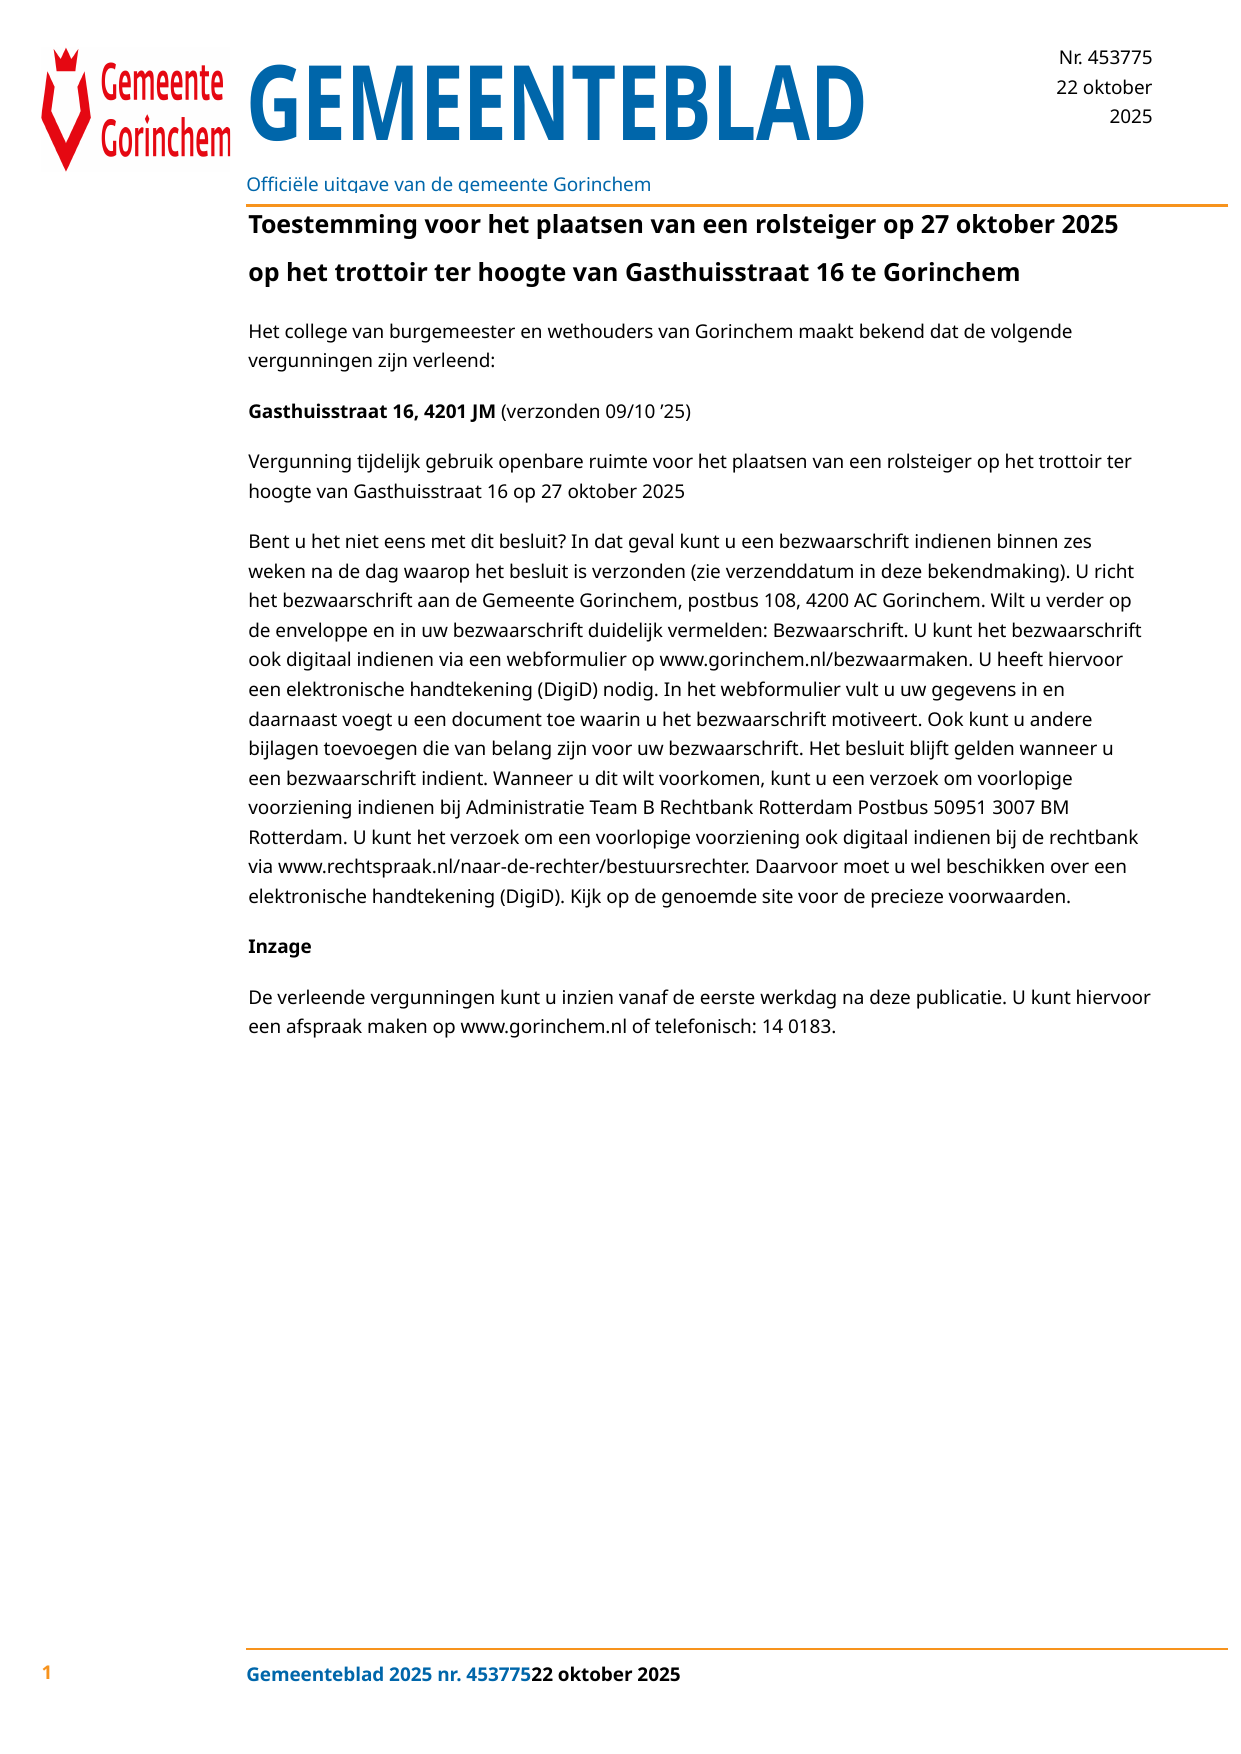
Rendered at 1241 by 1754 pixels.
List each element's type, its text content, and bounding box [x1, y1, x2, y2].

picture [41, 47, 231, 172]
text Inzage [248, 934, 1152, 959]
text Bent u het niet eens met dit besluit? In dat geval kunt u een bezwaarschrift indienen binnen zes weken na de dag waarop het besluit is verzonden (zie verzenddatum in deze bekendmaking). U richt het bezwaarschrift aan de Gemeente Gorinchem, postbus 108, 4200 AC Gorinchem. Wilt u verder op de enveloppe en in uw bezwaarschrift duidelijk vermelden: Bezwaarschrift. U kunt het bezwaarschrift ook digitaal indienen via een webformulier op www.gorinchem.nl/bezwaarmaken. U heeft hiervoor een elektronische handtekening (DigiD) nodig. In het webformulier vult u uw gegevens in en daarnaast voegt u een document toe waarin u het bezwaarschrift motiveert. Ook kunt u andere bijlagen toevoegen die van belang zijn voor uw bezwaarschrift. Het besluit blijft gelden wanneer u een bezwaarschrift indient. Wanneer u dit wilt voorkomen, kunt u een verzoek om voorlopige voorziening indienen bij Administratie Team B Rechtbank Rotterdam Postbus 50951 3007 BM Rotterdam. U kunt het verzoek om een voorlopige voorziening ook digitaal indienen bij de rechtbank via www.rechtspraak.nl/naar-de-rechter/bestuursrechter. Daarvoor moet u wel beschikken over een elektronische handtekening (DigiD). Kijk op de genoemde site voor de precieze voorwaarden. [248, 528, 1152, 909]
text Het college van burgemeester en wethouders van Gorinchem maakt bekend dat de volgende vergunningen zijn verleend: [248, 318, 1152, 373]
text De verleende vergunningen kunt u inzien vanaf de eerste werkdag na deze publicatie. U kunt hiervoor een afspraak maken op www.gorinchem.nl of telefonisch: 14 0183. [248, 984, 1152, 1039]
text Gasthuisstraat 16, 4201 JM (verzonden 09/10 ’25) [248, 398, 1152, 424]
text Toestemming voor het plaatsen van een rolsteiger op 27 oktober 2025 op het trottoir ter hoogte van Gasthuisstraat 16 te Gorinchem [248, 207, 1152, 288]
text Vergunning tijdelijk gebruik openbare ruimte voor het plaatsen van een rolsteiger op het trottoir ter hoogte van Gasthuisstraat 16 op 27 oktober 2025 [248, 448, 1152, 504]
